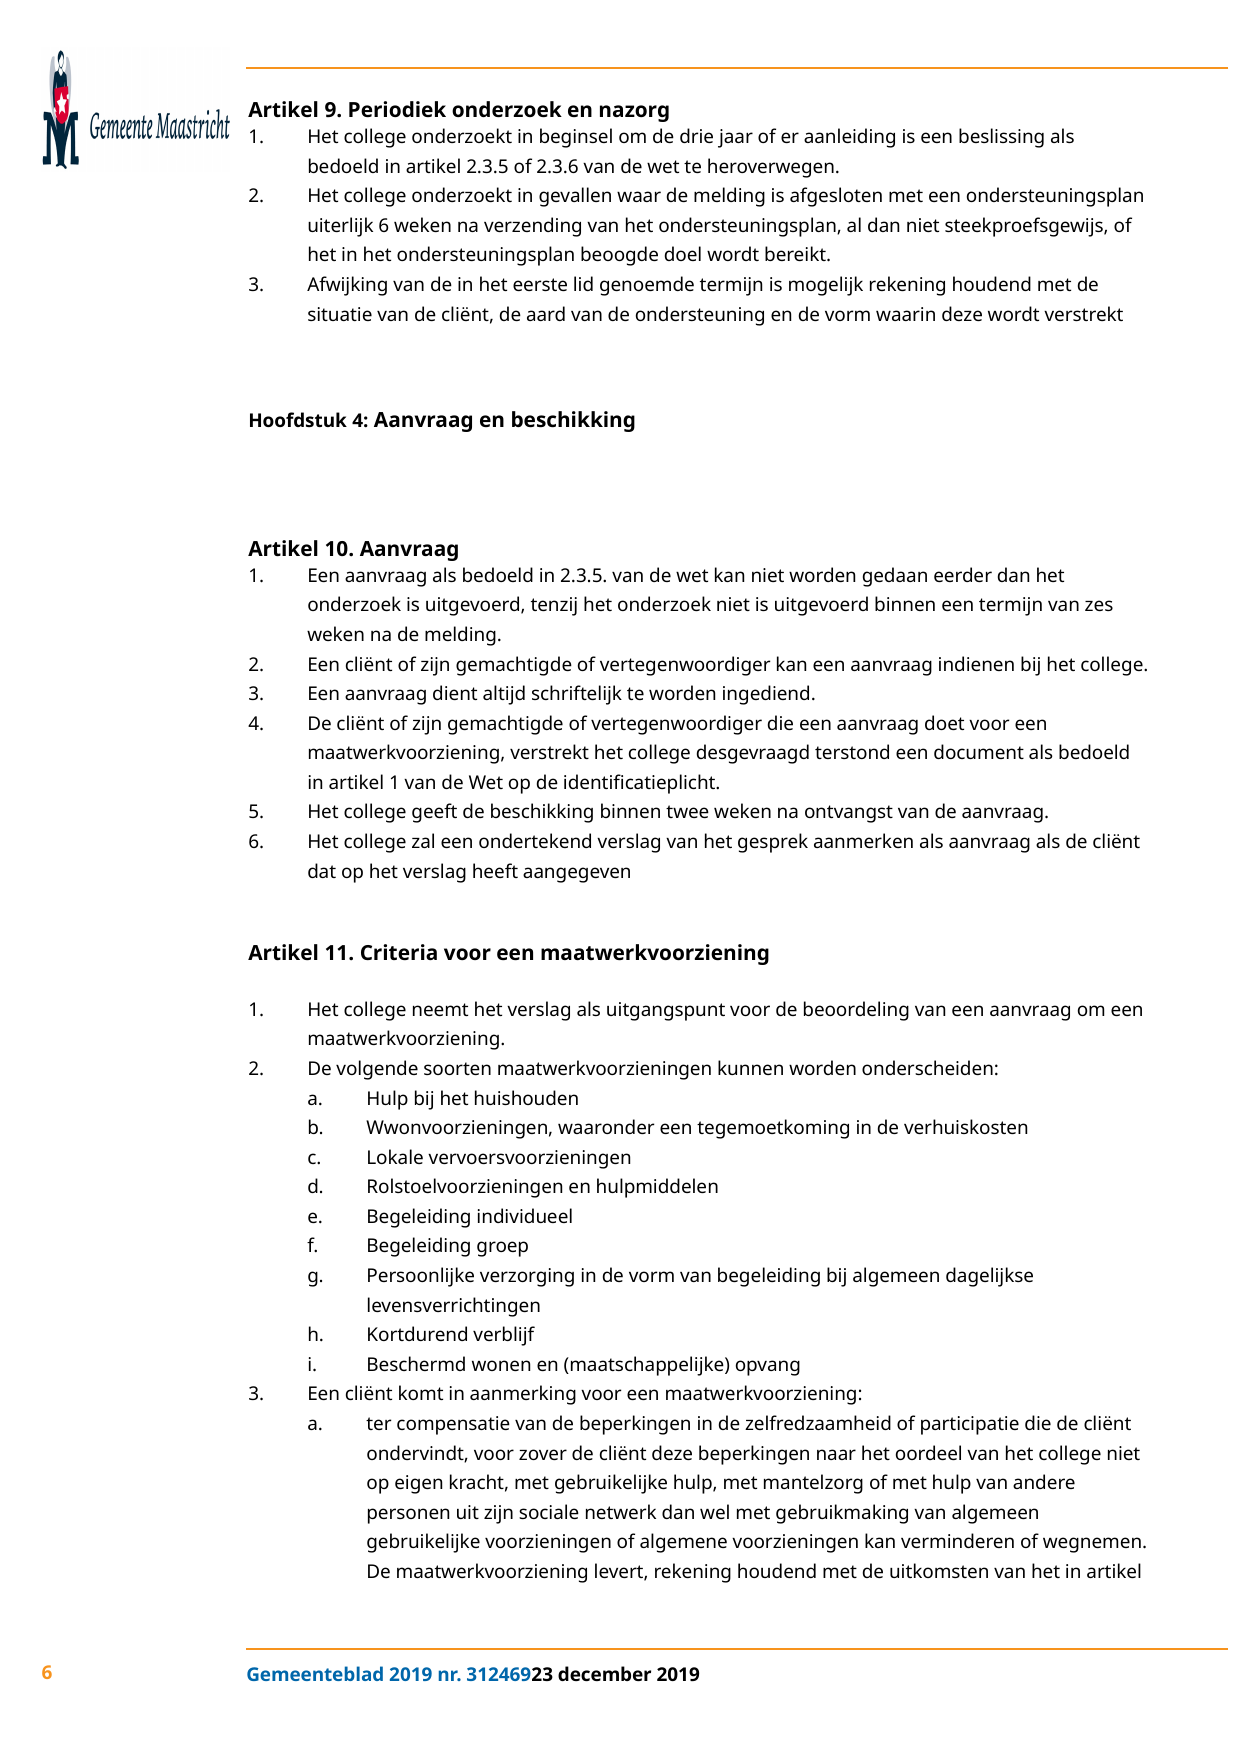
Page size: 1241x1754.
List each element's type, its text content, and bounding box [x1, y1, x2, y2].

list Een aanvraag als bedoeld in 2.3.5. van de wet kan niet worden gedaan eerder dan het onderzoek is uitgevoerd, tenzij het onderzoek niet is uitgevoerd binnen een termijn van zes weken na de melding. [248, 562, 1152, 647]
list Lokale vervoersvoorzieningen [307, 1144, 1152, 1169]
text Artikel 10. Aanvraag [248, 534, 1152, 562]
list De cliënt of zijn gemachtigde of vertegenwoordiger die een aanvraag doet voor een maatwerkvoorziening, verstrekt het college desgevraagd terstond een document als bedoeld in artikel 1 van de Wet op de identificatieplicht. [248, 710, 1152, 795]
list Het college onderzoekt in beginsel om de drie jaar of er aanleiding is een beslissing als bedoeld in artikel 2.3.5 of 2.3.6 van de wet te heroverwegen. [248, 123, 1152, 178]
list Persoonlijke verzorging in de vorm van begeleiding bij algemeen dagelijkse levensverrichtingen [307, 1262, 1152, 1317]
list Het college neemt het verslag als uitgangspunt voor de beoordeling van een aanvraag om een maatwerkvoorziening. [248, 996, 1152, 1051]
list Afwijking van de in het eerste lid genoemde termijn is mogelijk rekening houdend met de situatie van de cliënt, de aard van de ondersteuning en de vorm waarin deze wordt verstrekt [248, 271, 1152, 326]
list De volgende soorten maatwerkvoorzieningen kunnen worden onderscheiden: [248, 1055, 1152, 1081]
list Een cliënt komt in aanmerking voor een maatwerkvoorziening: [248, 1381, 1152, 1406]
list Het college onderzoekt in gevallen waar de melding is afgesloten met een ondersteuningsplan uiterlijk 6 weken na verzending van het ondersteuningsplan, al dan niet steekproefsgewijs, of het in het ondersteuningsplan beoogde doel wordt bereikt. [248, 182, 1152, 267]
text Artikel 11. Criteria voor een maatwerkvoorziening [248, 938, 1152, 966]
list Hulp bij het huishouden [307, 1085, 1152, 1110]
list Beschermd wonen en (maatschappelijke) opvang [307, 1351, 1152, 1377]
list Een cliënt of zijn gemachtigde of vertegenwoordiger kan een aanvraag indienen bij het college. [248, 651, 1152, 677]
text Artikel 9. Periodiek onderzoek en nazorg [248, 95, 1152, 123]
list Begeleiding individueel [307, 1203, 1152, 1229]
list ter compensatie van de beperkingen in de zelfredzaamheid of participatie die de cliënt ondervindt, voor zover de cliënt deze beperkingen naar het oordeel van het college niet op eigen kracht, met gebruikelijke hulp, met mantelzorg of met hulp van andere personen uit zijn sociale netwerk dan wel met gebruikmaking van algemeen gebruikelijke voorzieningen of algemene voorzieningen kan verminderen of wegnemen. De maatwerkvoorziening levert, rekening houdend met de uitkomsten van het in artikel [307, 1410, 1152, 1584]
list Een aanvraag dient altijd schriftelijk te worden ingediend. [248, 680, 1152, 706]
list Begeleiding groep [307, 1233, 1152, 1258]
list Rolstoelvoorzieningen en hulpmiddelen [307, 1173, 1152, 1199]
text Hoofdstuk 4: Aanvraag en beschikking [248, 406, 1152, 434]
picture [41, 47, 231, 172]
list Kortdurend verblijf [307, 1321, 1152, 1347]
list Wwonvoorzieningen, waaronder een tegemoetkoming in de verhuiskosten [307, 1114, 1152, 1140]
list Het college geeft de beschikking binnen twee weken na ontvangst van de aanvraag. [248, 799, 1152, 824]
list Het college zal een ondertekend verslag van het gesprek aanmerken als aanvraag als de cliënt dat op het verslag heeft aangegeven [248, 828, 1152, 884]
